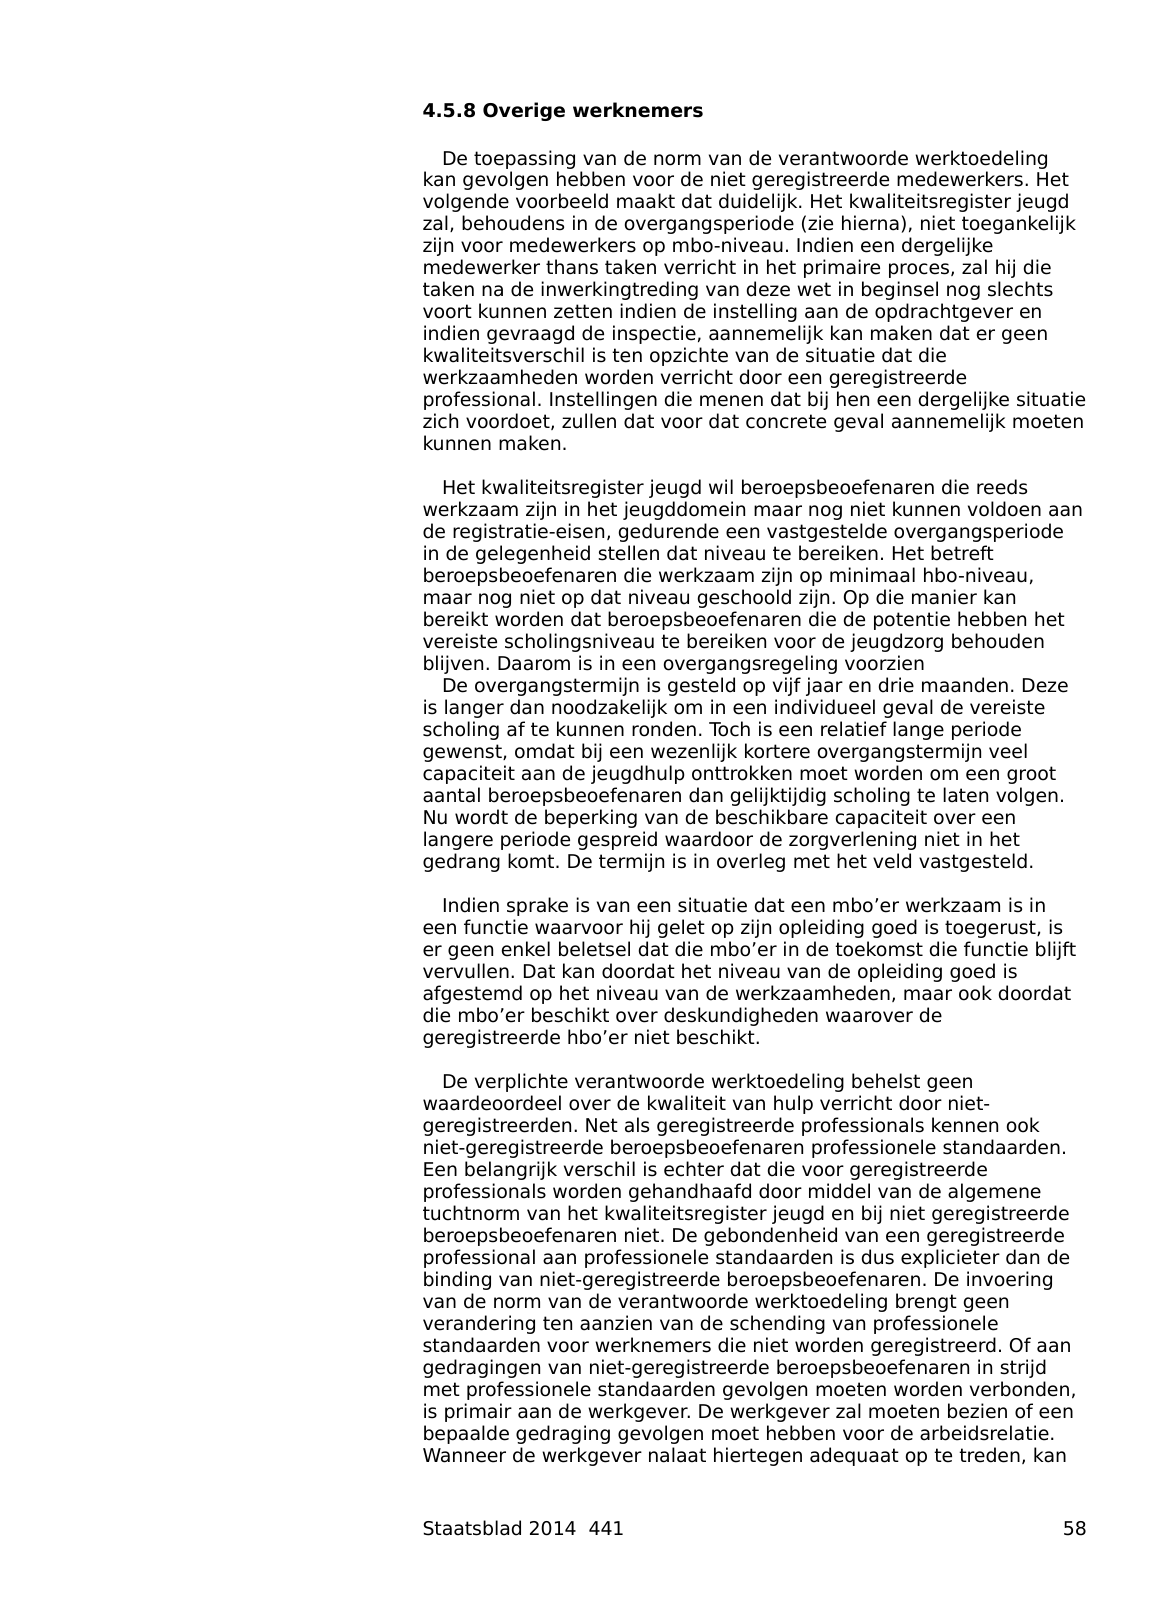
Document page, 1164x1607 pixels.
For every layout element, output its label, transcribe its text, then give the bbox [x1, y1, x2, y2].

text De toepassing van de norm van de verantwoorde werktoedeling kan gevolgen hebben voor de niet geregistreerde medewerkers. Het volgende voorbeeld maakt dat duidelijk. Het kwaliteitsregister jeugd zal, behoudens in de overgangsperiode (zie hierna), niet toegankelijk zijn voor medewerkers op mbo-niveau. Indien een dergelijke medewerker thans taken verricht in het primaire proces, zal hij die taken na de inwerkingtreding van deze wet in beginsel nog slechts voort kunnen zetten indien de instelling aan de opdrachtgever en indien gevraagd de inspectie, aannemelijk kan maken dat er geen kwaliteitsverschil is ten opzichte van de situatie dat die werkzaamheden worden verricht door een geregistreerde professional. Instellingen die menen dat bij hen een dergelijke situatie zich voordoet, zullen dat voor dat concrete geval aannemelijk moeten kunnen maken. [422, 147, 1087, 455]
text De overgangstermijn is gesteld op vijf jaar en drie maanden. Deze is langer dan noodzakelijk om in een individueel geval de vereiste scholing af te kunnen ronden. Toch is een relatief lange periode gewenst, omdat bij een wezenlijk kortere overgangstermijn veel capaciteit aan de jeugdhulp onttrokken moet worden om een groot aantal beroepsbeoefenaren dan gelijktijdig scholing te laten volgen. Nu wordt de beperking van de beschikbare capaciteit over een langere periode gespreid waardoor de zorgverlening niet in het gedrang komt. De termijn is in overleg met het veld vastgesteld. [422, 675, 1087, 873]
text De verplichte verantwoorde werktoedeling behelst geen waardeoordeel over de kwaliteit van hulp verricht door niet-geregistreerden. Net als geregistreerde professionals kennen ook niet-geregistreerde beroepsbeoefenaren professionele standaarden. Een belangrijk verschil is echter dat die voor geregistreerde professionals worden gehandhaafd door middel van de algemene tuchtnorm van het kwaliteitsregister jeugd en bij niet geregistreerde beroepsbeoefenaren niet. De gebondenheid van een geregistreerde professional aan professionele standaarden is dus explicieter dan de binding van niet-geregistreerde beroepsbeoefenaren. De invoering van de norm van de verantwoorde werktoedeling brengt geen verandering ten aanzien van de schending van professionele standaarden voor werknemers die niet worden geregistreerd. Of aan gedragingen van niet-geregistreerde beroepsbeoefenaren in strijd met professionele standaarden gevolgen moeten worden verbonden, is primair aan de werkgever. De werkgever zal moeten bezien of een bepaalde gedraging gevolgen moet hebben voor de arbeidsrelatie. Wanneer de werkgever nalaat hiertegen adequaat op te treden, kan [422, 1071, 1087, 1467]
text Het kwaliteitsregister jeugd wil beroepsbeoefenaren die reeds werkzaam zijn in het jeugddomein maar nog niet kunnen voldoen aan de registratie-eisen, gedurende een vastgestelde overgangsperiode in de gelegenheid stellen dat niveau te bereiken. Het betreft beroepsbeoefenaren die werkzaam zijn op minimaal hbo-niveau, maar nog niet op dat niveau geschoold zijn. Op die manier kan bereikt worden dat beroepsbeoefenaren die de potentie hebben het vereiste scholingsniveau te bereiken voor de jeugdzorg behouden blijven. Daarom is in een overgangsregeling voorzien [422, 477, 1087, 675]
subtitle 4.5.8 Overige werknemers [422, 100, 1087, 122]
text Indien sprake is van een situatie dat een mbo’er werkzaam is in een functie waarvoor hij gelet op zijn opleiding goed is toegerust, is er geen enkel beletsel dat die mbo’er in de toekomst die functie blijft vervullen. Dat kan doordat het niveau van de opleiding goed is afgestemd op het niveau van de werkzaamheden, maar ook doordat die mbo’er beschikt over deskundigheden waarover de geregistreerde hbo’er niet beschikt. [422, 895, 1087, 1049]
